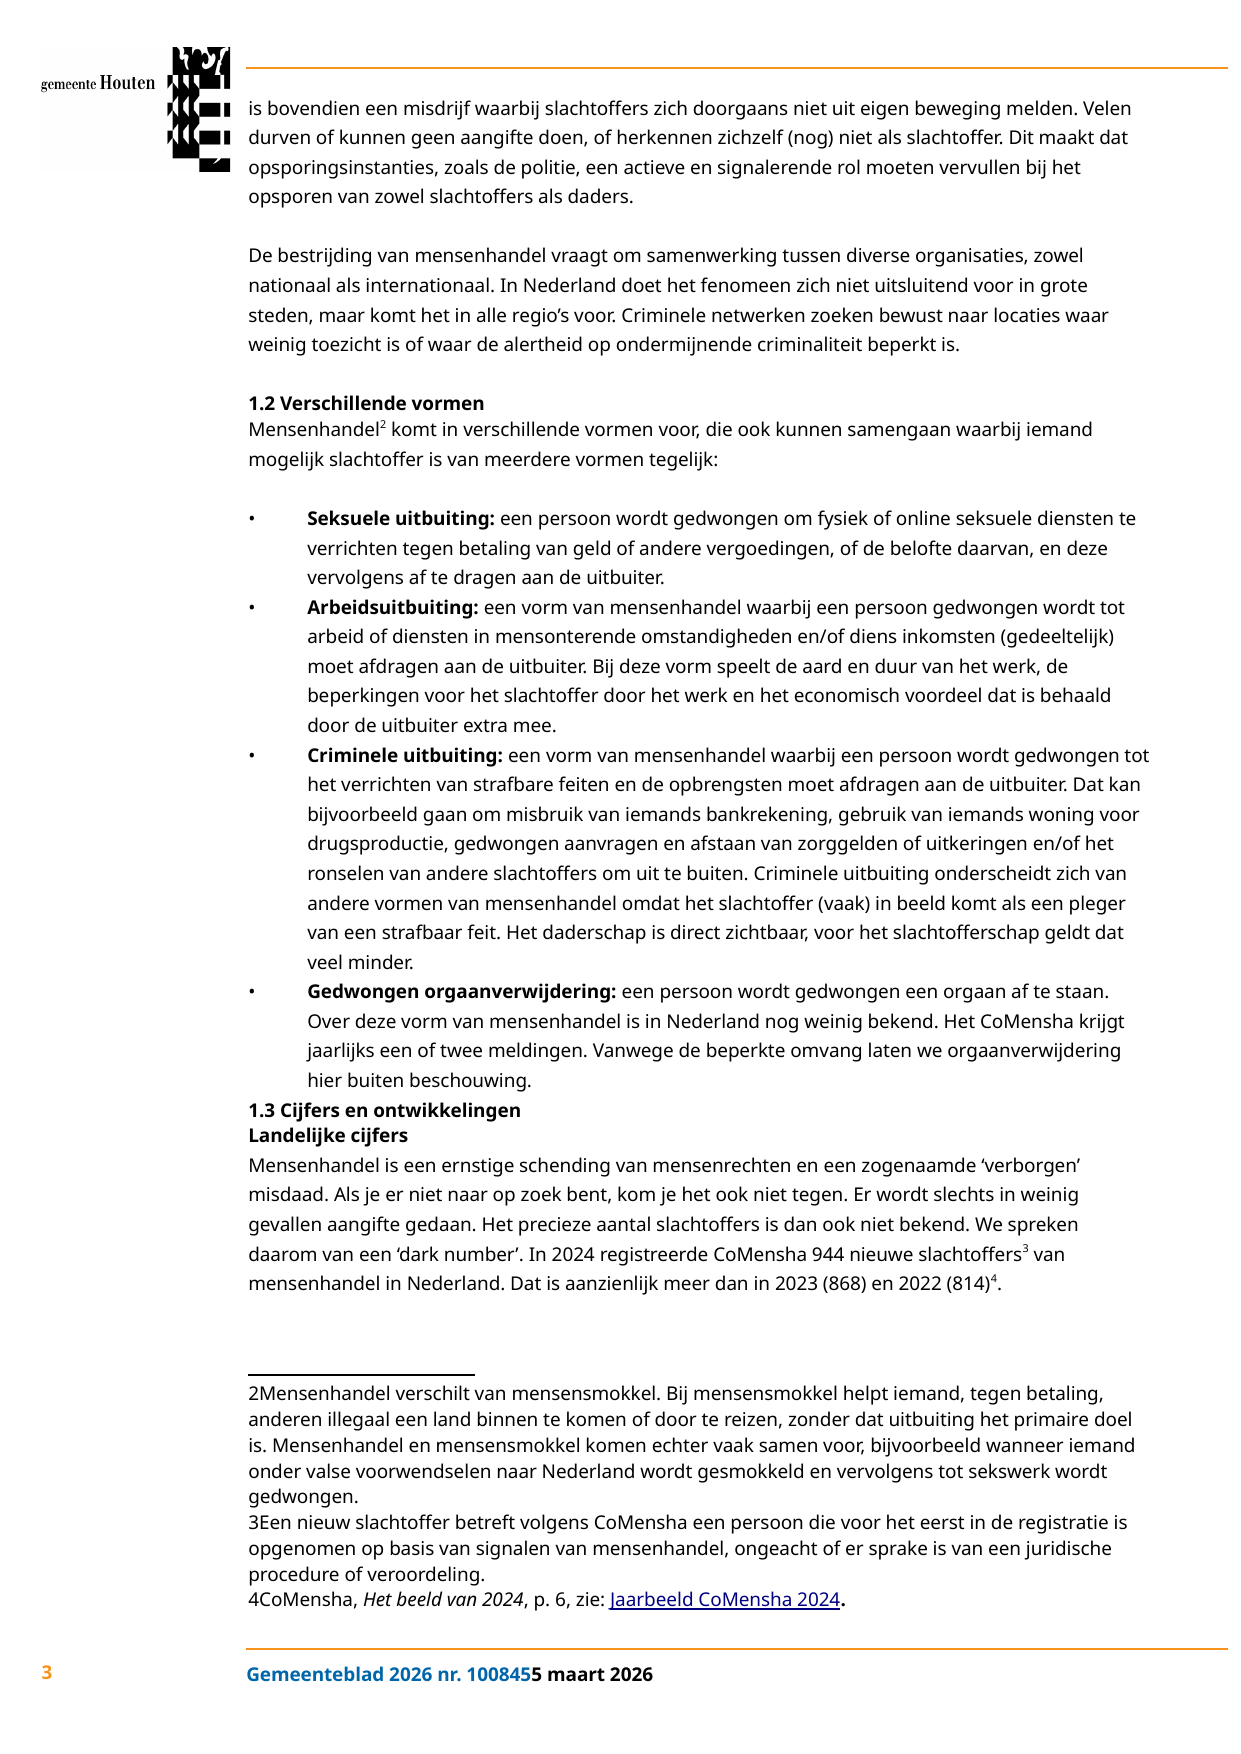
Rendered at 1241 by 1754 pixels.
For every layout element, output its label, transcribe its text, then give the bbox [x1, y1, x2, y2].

text Mensenhandel komt in verschillende vormen voor, die ook kunnen samengaan waarbij iemand mogelijk slachtoffer is van meerdere vormen tegelijk: [248, 416, 1152, 472]
text CoMensha, Het beeld van 2024, p. 6, zie: Jaarbeeld CoMensha 2024. [248, 1586, 1152, 1612]
list Seksuele uitbuiting: een persoon wordt gedwongen om fysiek of online seksuele diensten te verrichten tegen betaling van geld of andere vergoedingen, of de belofte daarvan, en deze vervolgens af te dragen aan de uitbuiter. [248, 505, 1152, 590]
text Landelijke cijfers [248, 1122, 1152, 1148]
text De bestrijding van mensenhandel vraagt om samenwerking tussen diverse organisaties, zowel nationaal als internationaal. In Nederland doet het fenomeen zich niet uitsluitend voor in grote steden, maar komt het in alle regio’s voor. Criminele netwerken zoeken bewust naar locaties waar weinig toezicht is of waar de alertheid op ondermijnende criminaliteit beperkt is. [248, 243, 1152, 357]
text 1.2 Verschillende vormen [248, 391, 1152, 416]
text Mensenhandel verschilt van mensensmokkel. Bij mensensmokkel helpt iemand, tegen betaling, anderen illegaal een land binnen te komen of door te reizen, zonder dat uitbuiting het primaire doel is. Mensenhandel en mensensmokkel komen echter vaak samen voor, bijvoorbeeld wanneer iemand onder valse voorwendselen naar Nederland wordt gesmokkeld en vervolgens tot sekswerk wordt gedwongen. [248, 1381, 1152, 1509]
text 1.3 Cijfers en ontwikkelingen [248, 1097, 1152, 1122]
list Arbeidsuitbuiting: een vorm van mensenhandel waarbij een persoon gedwongen wordt tot arbeid of diensten in mensonterende omstandigheden en/of diens inkomsten (gedeeltelijk) moet afdragen aan de uitbuiter. Bij deze vorm speelt de aard en duur van het werk, de beperkingen voor het slachtoffer door het werk en het economisch voordeel dat is behaald door de uitbuiter extra mee. [248, 594, 1152, 738]
picture [41, 47, 231, 172]
list Criminele uitbuiting: een vorm van mensenhandel waarbij een persoon wordt gedwongen tot het verrichten van strafbare feiten en de opbrengsten moet afdragen aan de uitbuiter. Dat kan bijvoorbeeld gaan om misbruik van iemands bankrekening, gebruik van iemands woning voor drugsproductie, gedwongen aanvragen en afstaan van zorggelden of uitkeringen en/of het ronselen van andere slachtoffers om uit te buiten. Criminele uitbuiting onderscheidt zich van andere vormen van mensenhandel omdat het slachtoffer (vaak) in beeld komt als een pleger van een strafbaar feit. Het daderschap is direct zichtbaar, voor het slachtofferschap geldt dat veel minder. [248, 742, 1152, 974]
text Mensenhandel is een ernstige schending van mensenrechten en een zogenaamde ‘verborgen’ misdaad. Als je er niet naar op zoek bent, kom je het ook niet tegen. Er wordt slechts in weinig gevallen aangifte gedaan. Het precieze aantal slachtoffers is dan ook niet bekend. We spreken daarom van een ‘dark number’. In 2024 registreerde CoMensha 944 nieuwe slachtoffers van mensenhandel in Nederland. Dat is aanzienlijk meer dan in 2023 (868) en 2022 (814). [248, 1152, 1152, 1296]
text Een nieuw slachtoffer betreft volgens CoMensha een persoon die voor het eerst in de registratie is opgenomen op basis van signalen van mensenhandel, ongeacht of er sprake is van een juridische procedure of veroordeling. [248, 1509, 1152, 1586]
text is bovendien een misdrijf waarbij slachtoffers zich doorgaans niet uit eigen beweging melden. Velen durven of kunnen geen aangifte doen, of herkennen zichzelf (nog) niet als slachtoffer. Dit maakt dat opsporingsinstanties, zoals de politie, een actieve en signalerende rol moeten vervullen bij het opsporen van zowel slachtoffers als daders. [248, 95, 1152, 209]
list Gedwongen orgaanverwijdering: een persoon wordt gedwongen een orgaan af te staan. Over deze vorm van mensenhandel is in Nederland nog weinig bekend. Het CoMensha krijgt jaarlijks een of twee meldingen. Vanwege de beperkte omvang laten we orgaanverwijdering hier buiten beschouwing. [248, 978, 1152, 1093]
